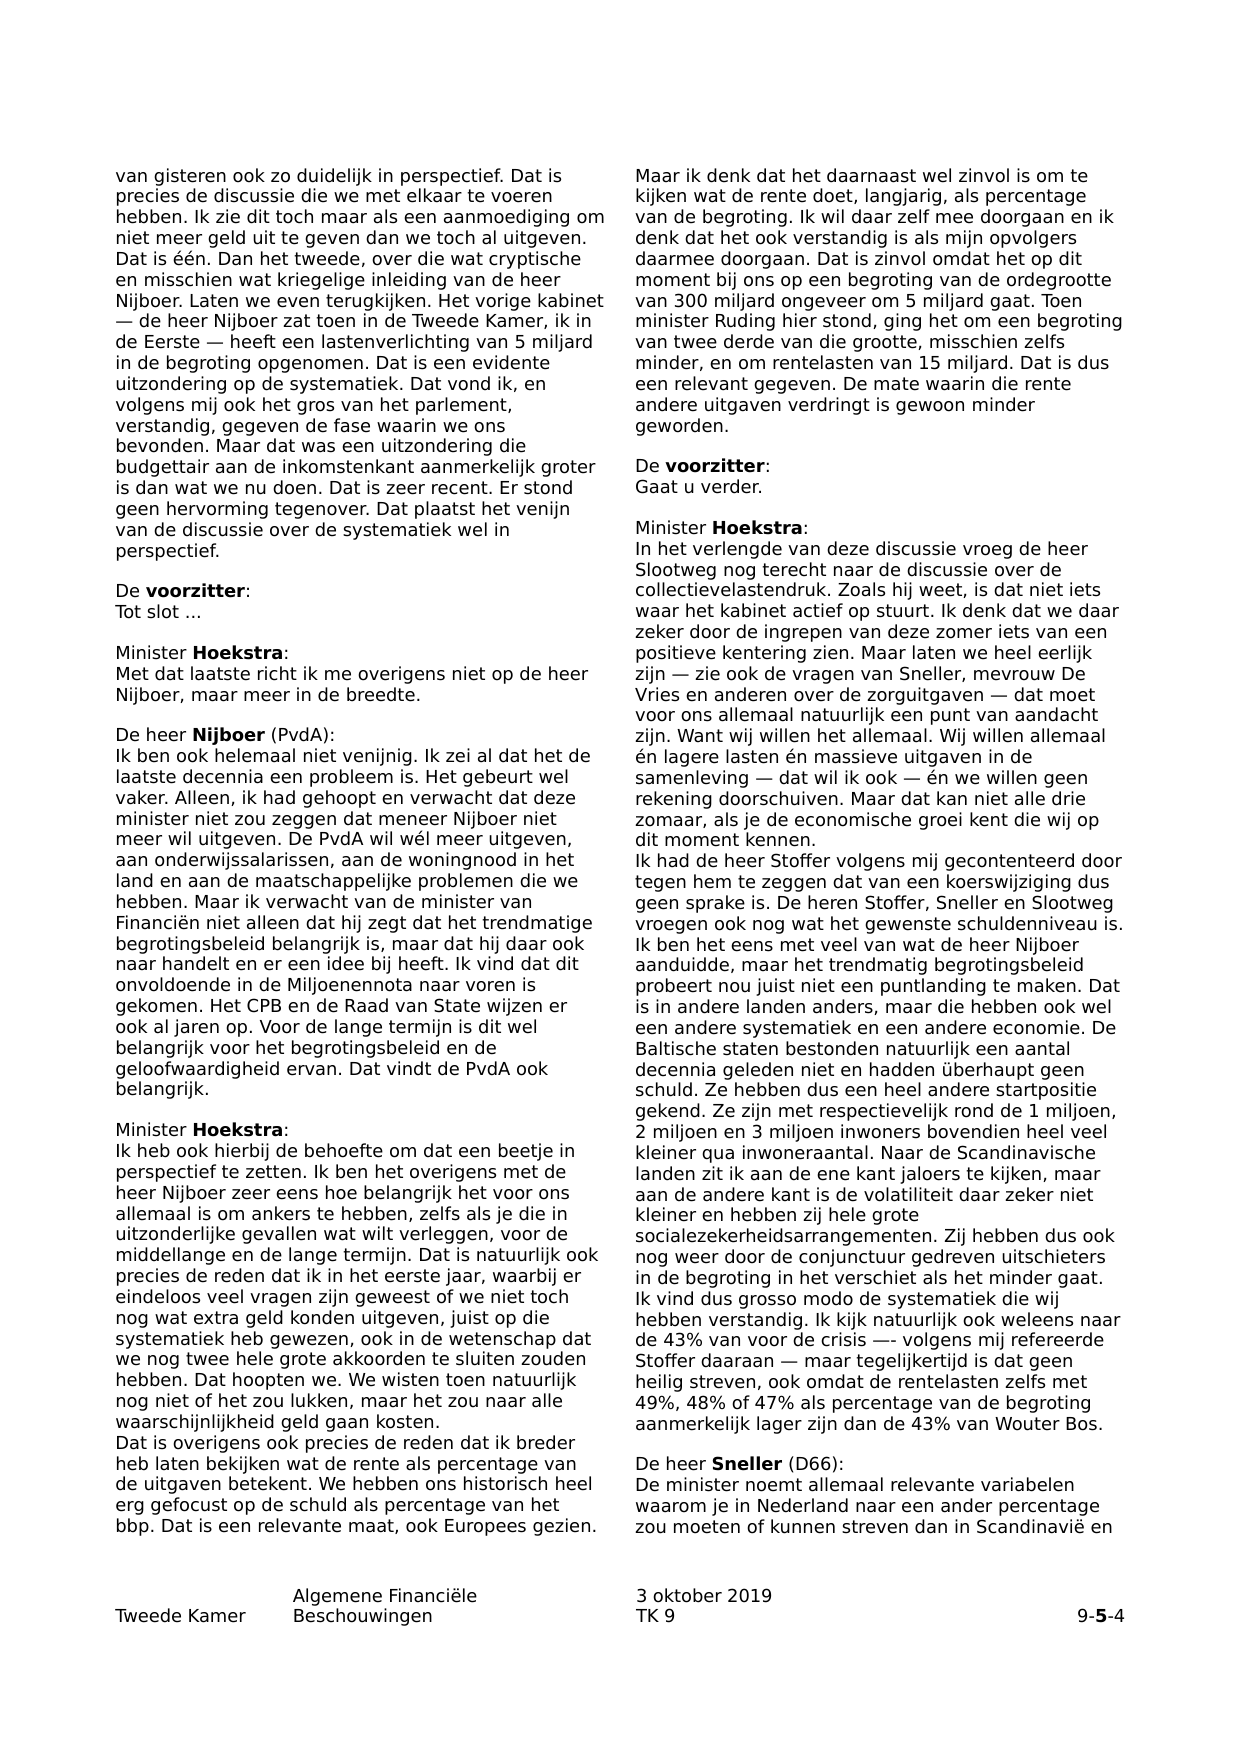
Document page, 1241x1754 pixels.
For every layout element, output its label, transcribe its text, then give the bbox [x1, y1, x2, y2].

text De minister noemt allemaal relevante variabelen waarom je in Nederland naar een ander percentage zou moeten of kunnen streven dan in Scandinavië en [635, 1475, 1125, 1537]
text Ik vind dus grosso modo de systematiek die wij hebben verstandig. Ik kijk natuurlijk ook weleens naar de 43% van voor de crisis —- volgens mij refereerde Stoffer daaraan — maar tegelijkertijd is dat geen heilig streven, ook omdat de rentelasten zelfs met 49%, 48% of 47% als percentage van de begroting aanmerkelijk lager zijn dan de 43% van Wouter Bos. [635, 1288, 1125, 1434]
text Tot slot ... [115, 602, 605, 623]
text De voorzitter: [115, 581, 605, 602]
text De heer Nijboer (PvdA): [115, 725, 605, 746]
text van gisteren ook zo duidelijk in perspectief. Dat is precies de discussie die we met elkaar te voeren hebben. Ik zie dit toch maar als een aanmoediging om niet meer geld uit te geven dan we toch al uitgeven. Dat is één. Dan het tweede, over die wat cryptische en misschien wat kriegelige inleiding van de heer Nijboer. Laten we even terugkijken. Het vorige kabinet — de heer Nijboer zat toen in de Tweede Kamer, ik in de Eerste — heeft een lastenverlichting van 5 miljard in de begroting opgenomen. Dat is een evidente uitzondering op de systematiek. Dat vond ik, en volgens mij ook het gros van het parlement, verstandig, gegeven de fase waarin we ons bevonden. Maar dat was een uitzondering die budgettair aan de inkomstenkant aanmerkelijk groter is dan wat we nu doen. Dat is zeer recent. Er stond geen hervorming tegenover. Dat plaatst het venijn van de discussie over de systematiek wel in perspectief. [115, 165, 605, 561]
text Maar ik denk dat het daarnaast wel zinvol is om te kijken wat de rente doet, langjarig, als percentage van de begroting. Ik wil daar zelf mee doorgaan en ik denk dat het ook verstandig is als mijn opvolgers daarmee doorgaan. Dat is zinvol omdat het op dit moment bij ons op een begroting van de ordegrootte van 300 miljard ongeveer om 5 miljard gaat. Toen minister Ruding hier stond, ging het om een begroting van twee derde van die grootte, misschien zelfs minder, en om rentelasten van 15 miljard. Dat is dus een relevant gegeven. De mate waarin die rente andere uitgaven verdringt is gewoon minder geworden. [635, 165, 1125, 436]
text Minister Hoekstra: [635, 518, 1125, 538]
text Dat is overigens ook precies de reden dat ik breder heb laten bekijken wat de rente als percentage van de uitgaven betekent. We hebben ons historisch heel erg gefocust op de schuld als percentage van het bbp. Dat is een relevante maat, ook Europees gezien. [115, 1432, 605, 1537]
text In het verlengde van deze discussie vroeg de heer Slootweg nog terecht naar de discussie over de collectievelastendruk. Zoals hij weet, is dat niet iets waar het kabinet actief op stuurt. Ik denk dat we daar zeker door de ingrepen van deze zomer iets van een positieve kentering zien. Maar laten we heel eerlijk zijn — zie ook de vragen van Sneller, mevrouw De Vries en anderen over de zorguitgaven — dat moet voor ons allemaal natuurlijk een punt van aandacht zijn. Want wij willen het allemaal. Wij willen allemaal én lagere lasten én massieve uitgaven in de samenleving — dat wil ik ook — én we willen geen rekening doorschuiven. Maar dat kan niet alle drie zomaar, als je de economische groei kent die wij op dit moment kennen. [635, 538, 1125, 851]
text Gaat u verder. [635, 477, 1125, 498]
text Ik heb ook hierbij de behoefte om dat een beetje in perspectief te zetten. Ik ben het overigens met de heer Nijboer zeer eens hoe belangrijk het voor ons allemaal is om ankers te hebben, zelfs als je die in uitzonderlijke gevallen wat wilt verleggen, voor de middellange en de lange termijn. Dat is natuurlijk ook precies de reden dat ik in het eerste jaar, waarbij er eindeloos veel vragen zijn geweest of we niet toch nog wat extra geld konden uitgeven, juist op die systematiek heb gewezen, ook in de wetenschap dat we nog twee hele grote akkoorden te sluiten zouden hebben. Dat hoopten we. We wisten toen natuurlijk nog niet of het zou lukken, maar het zou naar alle waarschijnlijkheid geld gaan kosten. [115, 1141, 605, 1432]
text Ik ben ook helemaal niet venijnig. Ik zei al dat het de laatste decennia een probleem is. Het gebeurt wel vaker. Alleen, ik had gehoopt en verwacht dat deze minister niet zou zeggen dat meneer Nijboer niet meer wil uitgeven. De PvdA wil wél meer uitgeven, aan onderwijssalarissen, aan de woningnood in het land en aan de maatschappelijke problemen die we hebben. Maar ik verwacht van de minister van Financiën niet alleen dat hij zegt dat het trendmatige begrotingsbeleid belangrijk is, maar dat hij daar ook naar handelt en er een idee bij heeft. Ik vind dat dit onvoldoende in de Miljoenennota naar voren is gekomen. Het CPB en de Raad van State wijzen er ook al jaren op. Voor de lange termijn is dit wel belangrijk voor het begrotingsbeleid en de geloofwaardigheid ervan. Dat vindt de PvdA ook belangrijk. [115, 746, 605, 1100]
text Met dat laatste richt ik me overigens niet op de heer Nijboer, maar meer in de breedte. [115, 663, 605, 705]
text Minister Hoekstra: [115, 643, 605, 663]
text Minister Hoekstra: [115, 1120, 605, 1141]
text De voorzitter: [635, 456, 1125, 477]
text De heer Sneller (D66): [635, 1454, 1125, 1475]
text Ik had de heer Stoffer volgens mij gecontenteerd door tegen hem te zeggen dat van een koerswijziging dus geen sprake is. De heren Stoffer, Sneller en Slootweg vroegen ook nog wat het gewenste schuldenniveau is. Ik ben het eens met veel van wat de heer Nijboer aanduidde, maar het trendmatig begrotingsbeleid probeert nou juist niet een puntlanding te maken. Dat is in andere landen anders, maar die hebben ook wel een andere systematiek en een andere economie. De Baltische staten bestonden natuurlijk een aantal decennia geleden niet en hadden überhaupt geen schuld. Ze hebben dus een heel andere startpositie gekend. Ze zijn met respectievelijk rond de 1 miljoen, 2 miljoen en 3 miljoen inwoners bovendien heel veel kleiner qua inwoneraantal. Naar de Scandinavische landen zit ik aan de ene kant jaloers te kijken, maar aan de andere kant is de volatiliteit daar zeker niet kleiner en hebben zij hele grote socialezekerheidsarrangementen. Zij hebben dus ook nog weer door de conjunctuur gedreven uitschieters in de begroting in het verschiet als het minder gaat. [635, 851, 1125, 1288]
